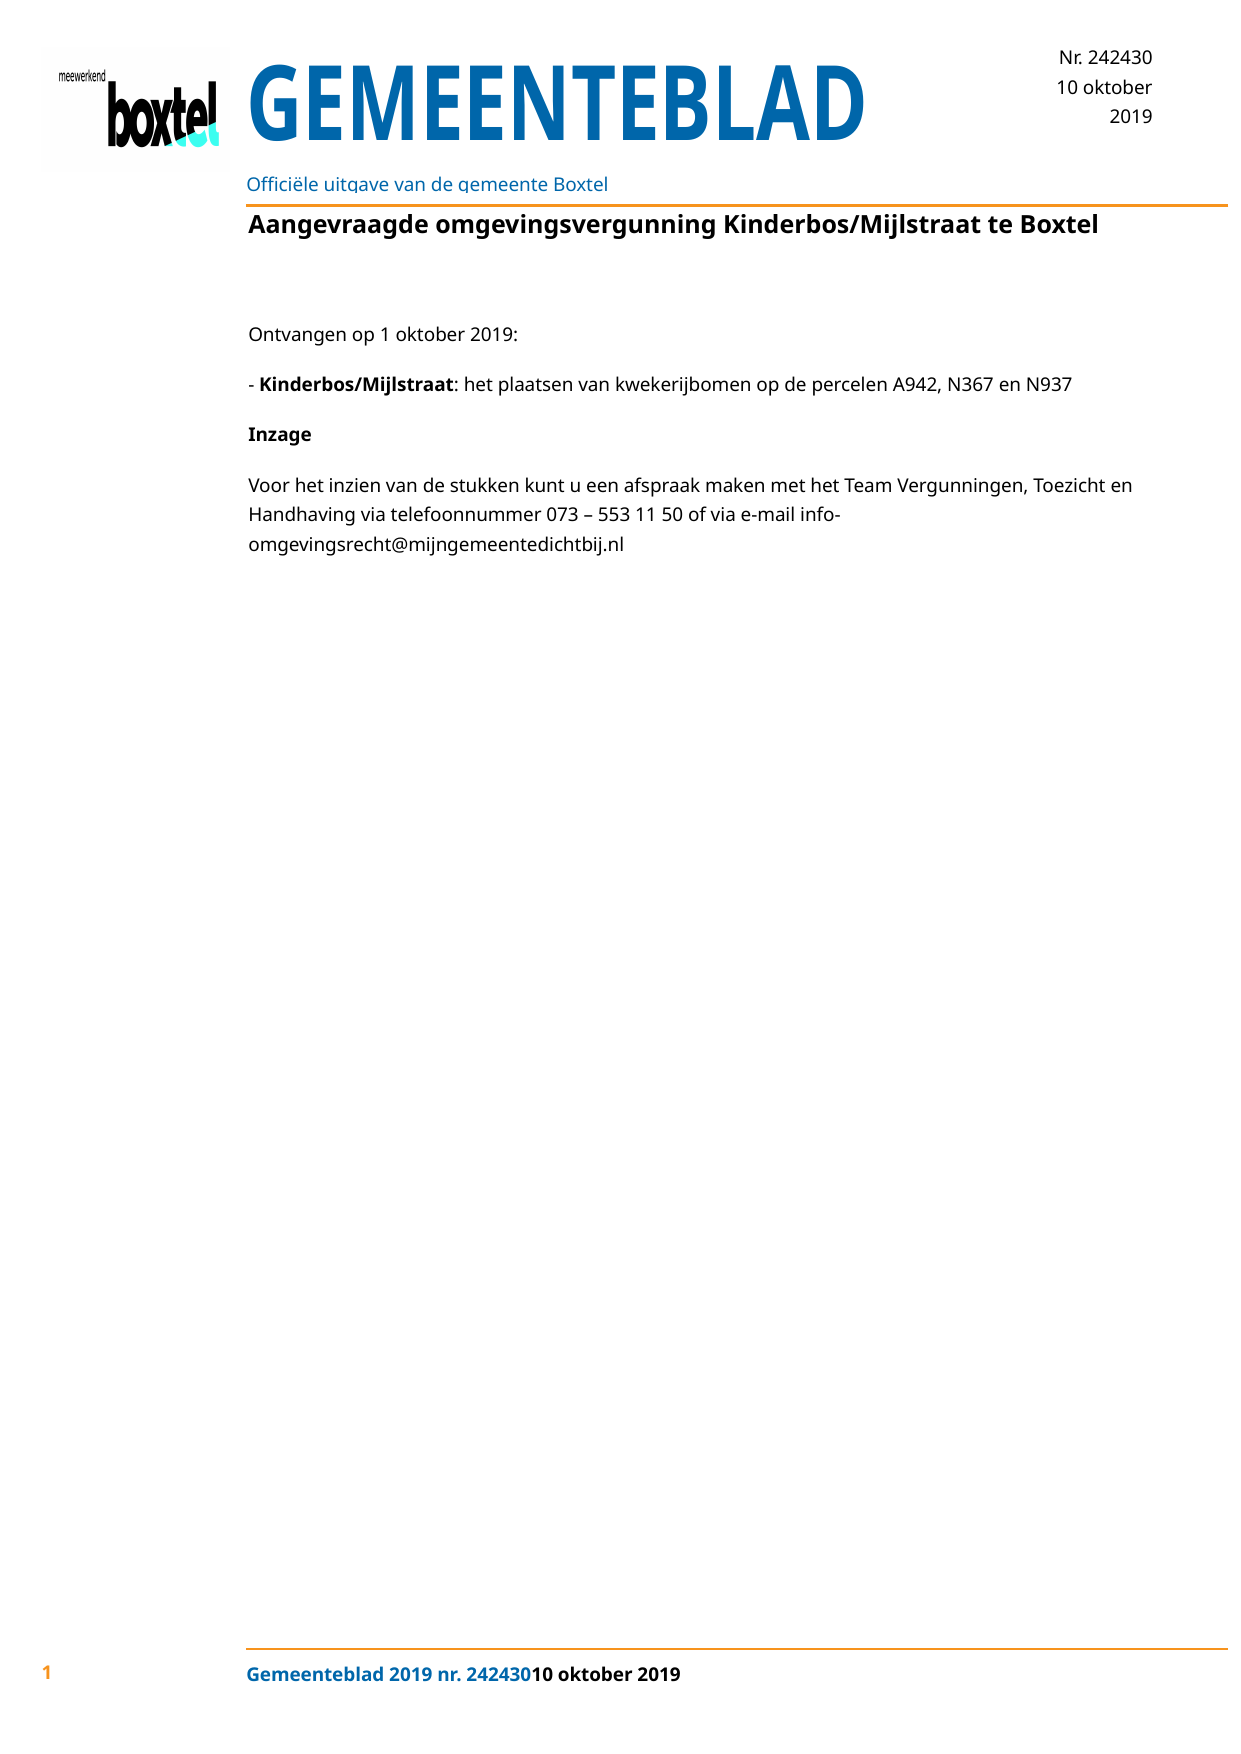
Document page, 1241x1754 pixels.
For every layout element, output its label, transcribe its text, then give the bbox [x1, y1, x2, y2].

text Aangevraagde omgevingsvergunning Kinderbos/Mijlstraat te Boxtel [248, 207, 1152, 241]
text Ontvangen op 1 oktober 2019: [248, 321, 1152, 346]
picture [41, 47, 231, 172]
text Inzage [248, 422, 1152, 447]
text Voor het inzien van de stukken kunt u een afspraak maken met het Team Vergunningen, Toezicht en Handhaving via telefoonnummer 073 – 553 11 50 of via e-mail info-omgevingsrecht@mijngemeentedichtbij.nl [248, 472, 1152, 557]
text - Kinderbos/Mijlstraat: het plaatsen van kwekerijbomen op de percelen A942, N367 en N937 [248, 371, 1152, 397]
